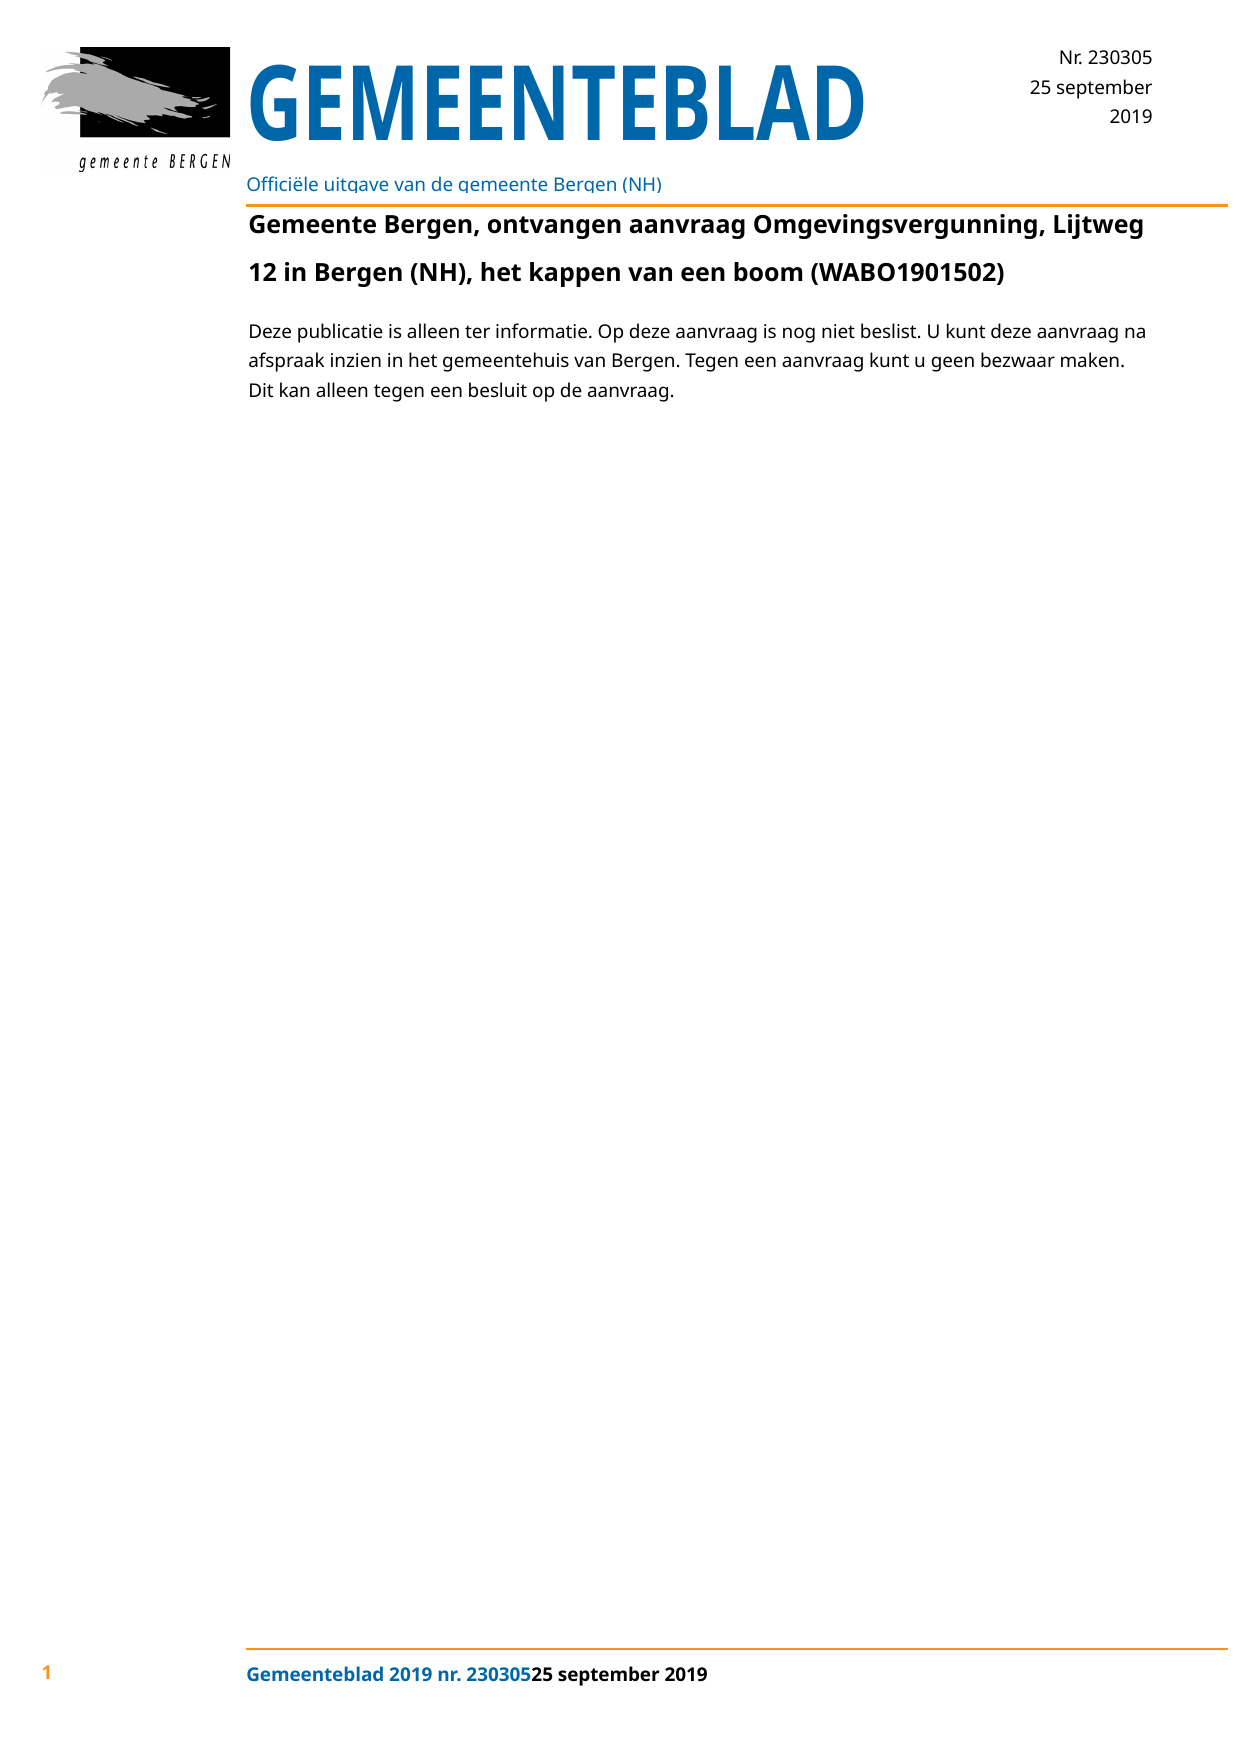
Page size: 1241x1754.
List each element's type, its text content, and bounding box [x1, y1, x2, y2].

picture [41, 47, 231, 172]
text Gemeente Bergen, ontvangen aanvraag Omgevingsvergunning, Lijtweg 12 in Bergen (NH), het kappen van een boom (WABO1901502) [248, 207, 1152, 288]
text Deze publicatie is alleen ter informatie. Op deze aanvraag is nog niet beslist. U kunt deze aanvraag na afspraak inzien in het gemeentehuis van Bergen. Tegen een aanvraag kunt u geen bezwaar maken. Dit kan alleen tegen een besluit op de aanvraag. [248, 318, 1152, 403]
